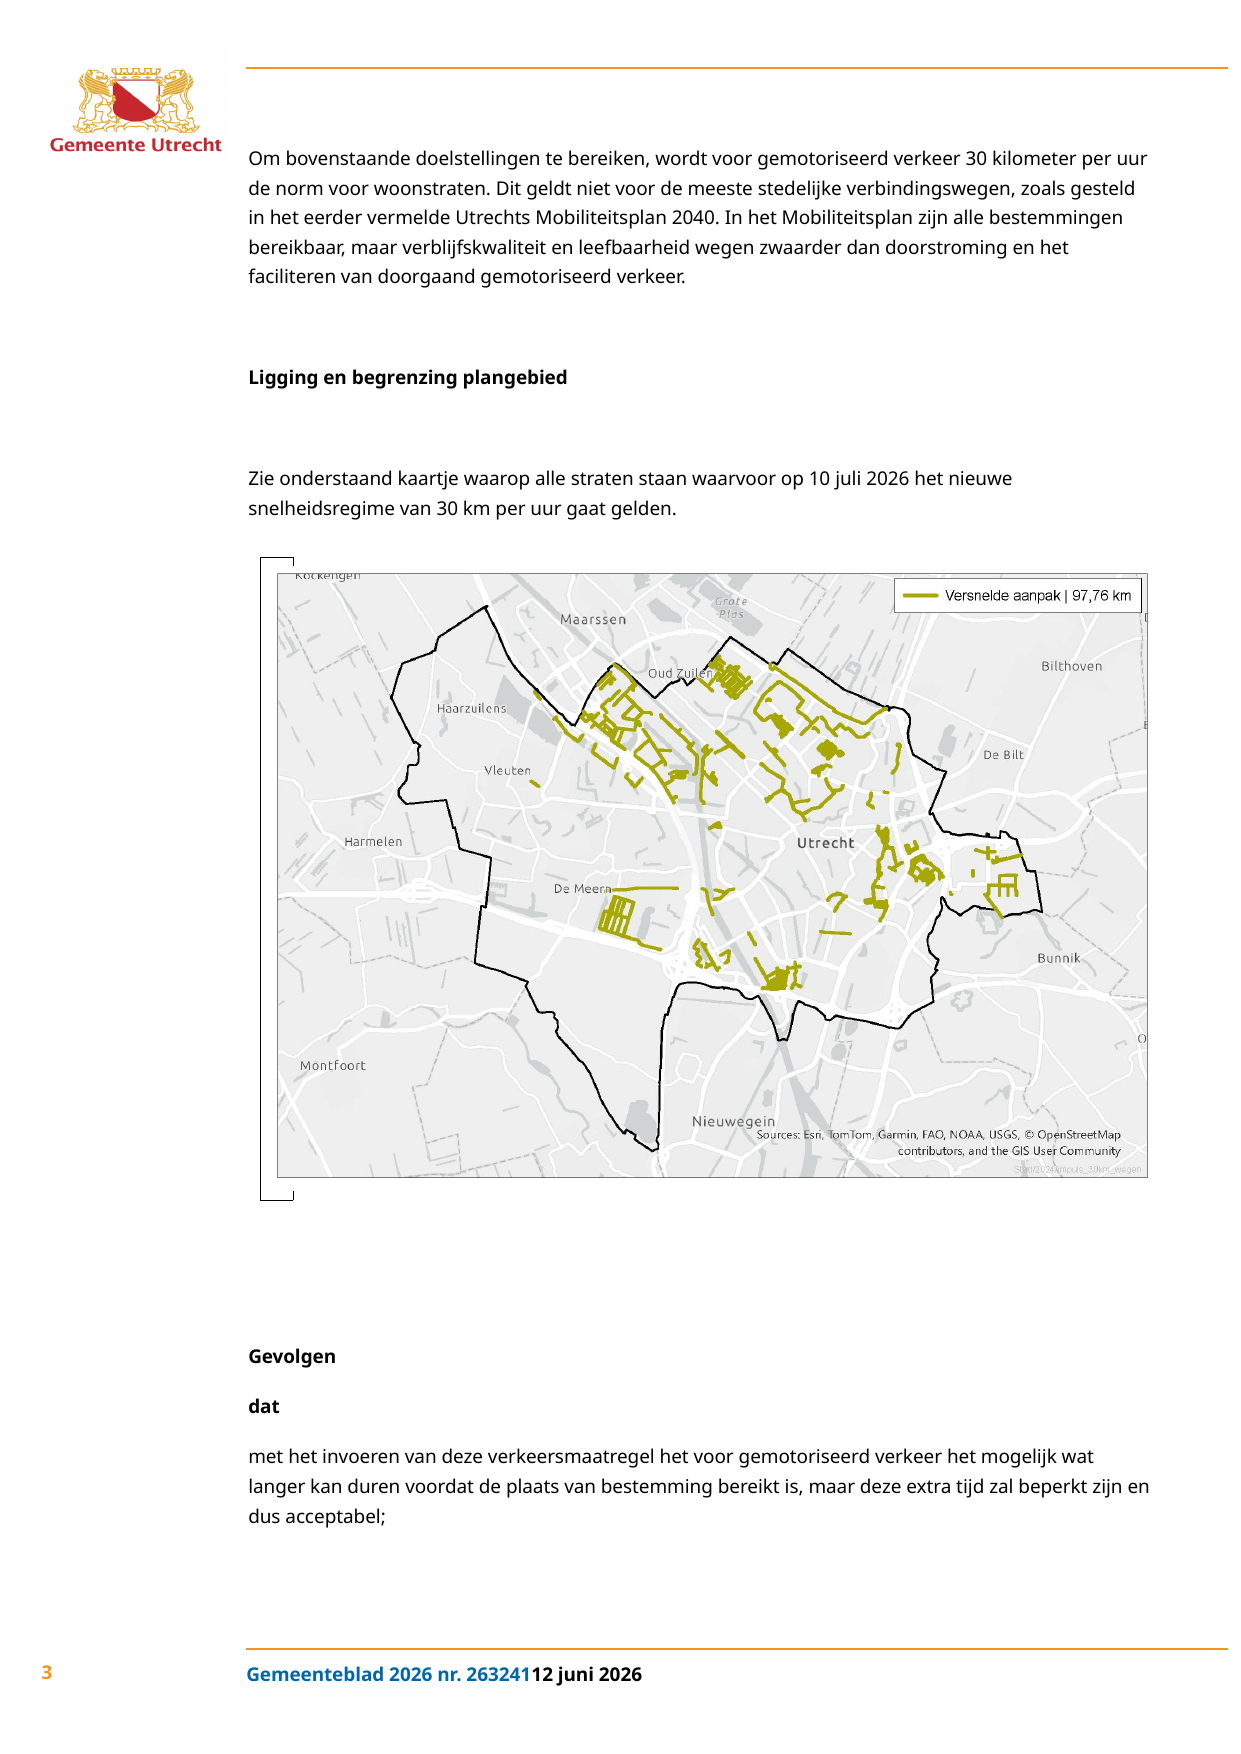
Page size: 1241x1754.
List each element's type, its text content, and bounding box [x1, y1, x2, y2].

text Zie onderstaand kaartje waarop alle straten staan waarvoor op 10 juli 2026 het nieuwe snelheidsregime van 30 km per uur gaat gelden. [248, 465, 1152, 521]
text Gevolgen [248, 1343, 1152, 1368]
picture [41, 47, 231, 172]
text met het invoeren van deze verkeersmaatregel het voor gemotoriseerd verkeer het mogelijk wat langer kan duren voordat de plaats van bestemming bereikt is, maar deze extra tijd zal beperkt zijn en dus acceptabel; [248, 1444, 1152, 1528]
text Ligging en begrenzing plangebied [248, 364, 1152, 390]
text Om bovenstaande doelstellingen te bereiken, wordt voor gemotoriseerd verkeer 30 kilometer per uur de norm voor woonstraten. Dit geldt niet voor de meeste stedelijke verbindingswegen, zoals gesteld in het eerder vermelde Utrechts Mobiliteitsplan 2040. In het Mobiliteitsplan zijn alle bestemmingen bereikbaar, maar verblijfskwaliteit en leefbaarheid wegen zwaarder dan doorstroming en het faciliteren van doorgaand gemotoriseerd verkeer. [248, 145, 1152, 289]
picture [268, 566, 1156, 1191]
text dat [248, 1393, 1152, 1419]
